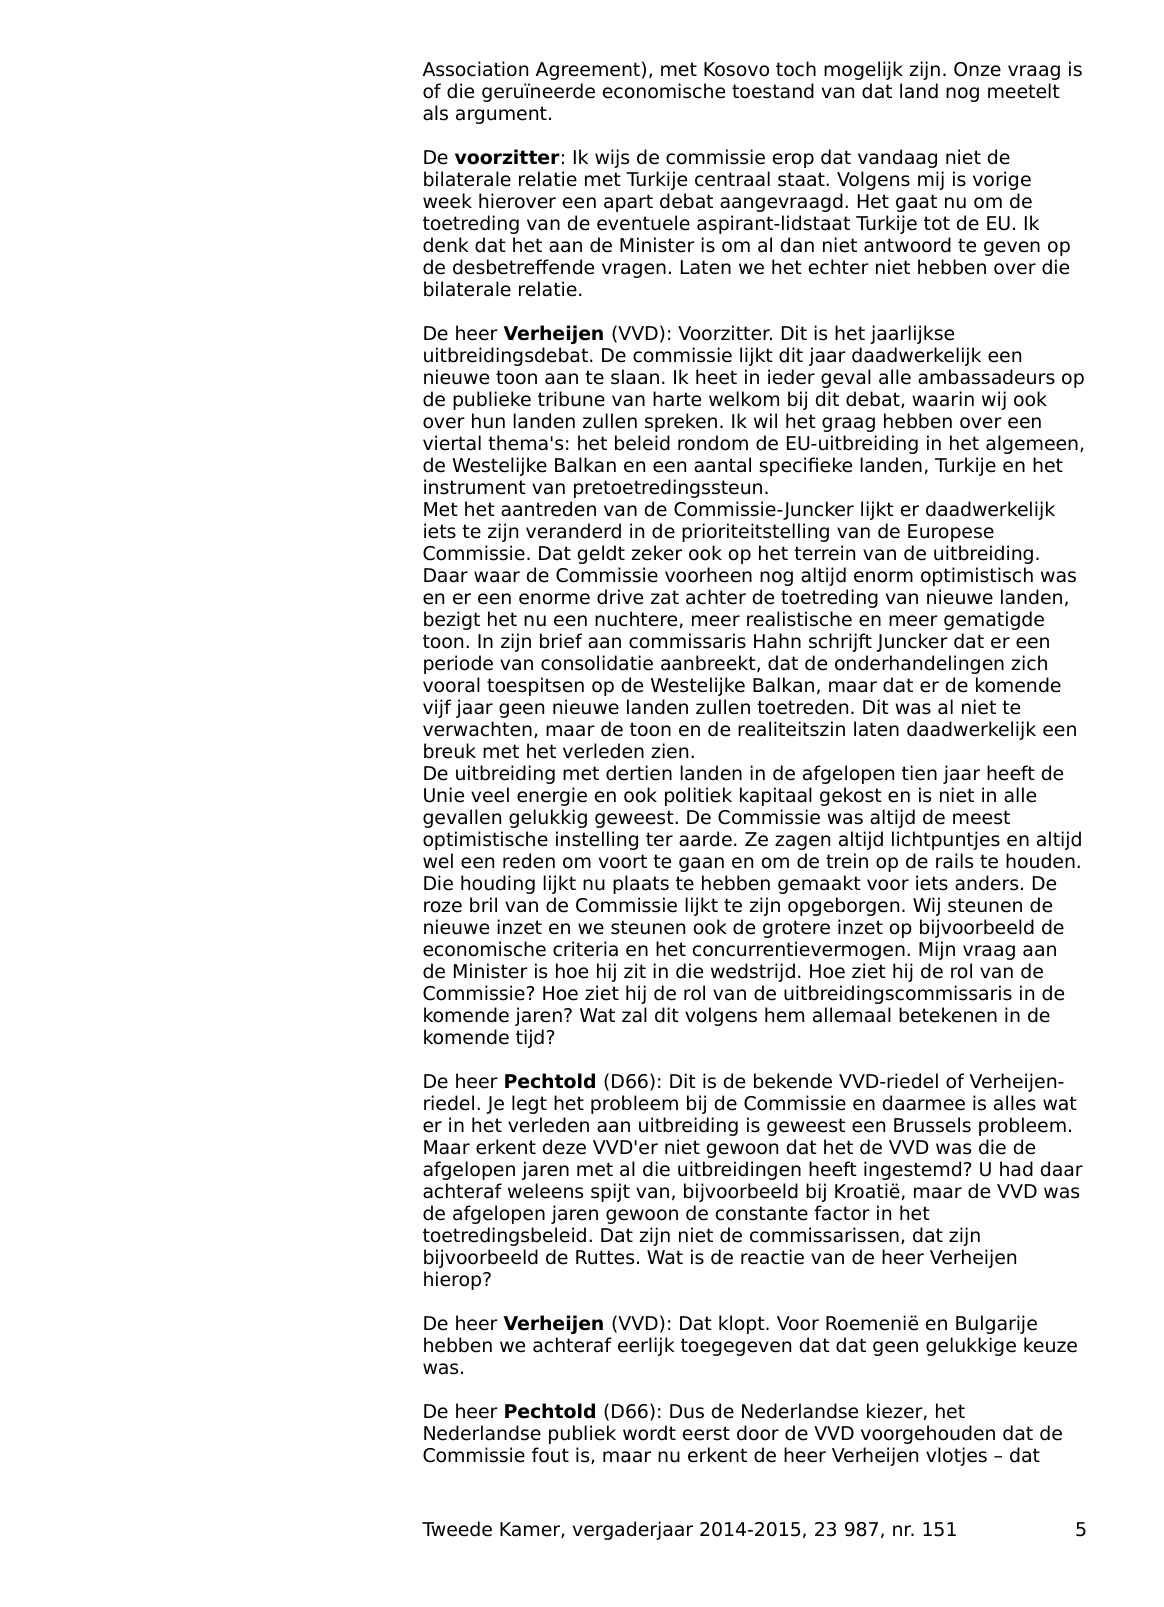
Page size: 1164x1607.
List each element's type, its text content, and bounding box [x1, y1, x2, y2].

text De voorzitter: Ik wijs de commissie erop dat vandaag niet de bilaterale relatie met Turkije centraal staat. Volgens mij is vorige week hierover een apart debat aangevraagd. Het gaat nu om de toetreding van de eventuele aspirant-lidstaat Turkije tot de EU. Ik denk dat het aan de Minister is om al dan niet antwoord te geven op de desbetreffende vragen. Laten we het echter niet hebben over die bilaterale relatie. [422, 147, 1087, 301]
text De heer Pechtold (D66): Dit is de bekende VVD-riedel of Verheijen-riedel. Je legt het probleem bij de Commissie en daarmee is alles wat er in het verleden aan uitbreiding is geweest een Brussels probleem. Maar erkent deze VVD'er niet gewoon dat het de VVD was die de afgelopen jaren met al die uitbreidingen heeft ingestemd? U had daar achteraf weleens spijt van, bijvoorbeeld bij Kroatië, maar de VVD was de afgelopen jaren gewoon de constante factor in het toetredingsbeleid. Dat zijn niet de commissarissen, dat zijn bijvoorbeeld de Ruttes. Wat is de reactie van de heer Verheijen hierop? [422, 1071, 1087, 1291]
text De heer Pechtold (D66): Dus de Nederlandse kiezer, het Nederlandse publiek wordt eerst door de VVD voorgehouden dat de Commissie fout is, maar nu erkent de heer Verheijen vlotjes – dat [422, 1401, 1087, 1467]
text Met het aantreden van de Commissie-Juncker lijkt er daadwerkelijk iets te zijn veranderd in de prioriteitstelling van de Europese Commissie. Dat geldt zeker ook op het terrein van de uitbreiding. Daar waar de Commissie voorheen nog altijd enorm optimistisch was en er een enorme drive zat achter de toetreding van nieuwe landen, bezigt het nu een nuchtere, meer realistische en meer gematigde toon. In zijn brief aan commissaris Hahn schrijft Juncker dat er een periode van consolidatie aanbreekt, dat de onderhandelingen zich vooral toespitsen op de Westelijke Balkan, maar dat er de komende vijf jaar geen nieuwe landen zullen toetreden. Dit was al niet te verwachten, maar de toon en de realiteitszin laten daadwerkelijk een breuk met het verleden zien. [422, 499, 1087, 763]
text Association Agreement), met Kosovo toch mogelijk zijn. Onze vraag is of die geruïneerde economische toestand van dat land nog meetelt als argument. [422, 59, 1087, 125]
text De heer Verheijen (VVD): Voorzitter. Dit is het jaarlijkse uitbreidingsdebat. De commissie lijkt dit jaar daadwerkelijk een nieuwe toon aan te slaan. Ik heet in ieder geval alle ambassadeurs op de publieke tribune van harte welkom bij dit debat, waarin wij ook over hun landen zullen spreken. Ik wil het graag hebben over een viertal thema's: het beleid rondom de EU-uitbreiding in het algemeen, de Westelijke Balkan en een aantal specifieke landen, Turkije en het instrument van pretoetredingssteun. [422, 323, 1087, 499]
text De uitbreiding met dertien landen in de afgelopen tien jaar heeft de Unie veel energie en ook politiek kapitaal gekost en is niet in alle gevallen gelukkig geweest. De Commissie was altijd de meest optimistische instelling ter aarde. Ze zagen altijd lichtpuntjes en altijd wel een reden om voort te gaan en om de trein op de rails te houden. Die houding lijkt nu plaats te hebben gemaakt voor iets anders. De roze bril van de Commissie lijkt te zijn opgeborgen. Wij steunen de nieuwe inzet en we steunen ook de grotere inzet op bijvoorbeeld de economische criteria en het concurrentievermogen. Mijn vraag aan de Minister is hoe hij zit in die wedstrijd. Hoe ziet hij de rol van de Commissie? Hoe ziet hij de rol van de uitbreidingscommissaris in de komende jaren? Wat zal dit volgens hem allemaal betekenen in de komende tijd? [422, 763, 1087, 1048]
text De heer Verheijen (VVD): Dat klopt. Voor Roemenië en Bulgarije hebben we achteraf eerlijk toegegeven dat dat geen gelukkige keuze was. [422, 1313, 1087, 1379]
